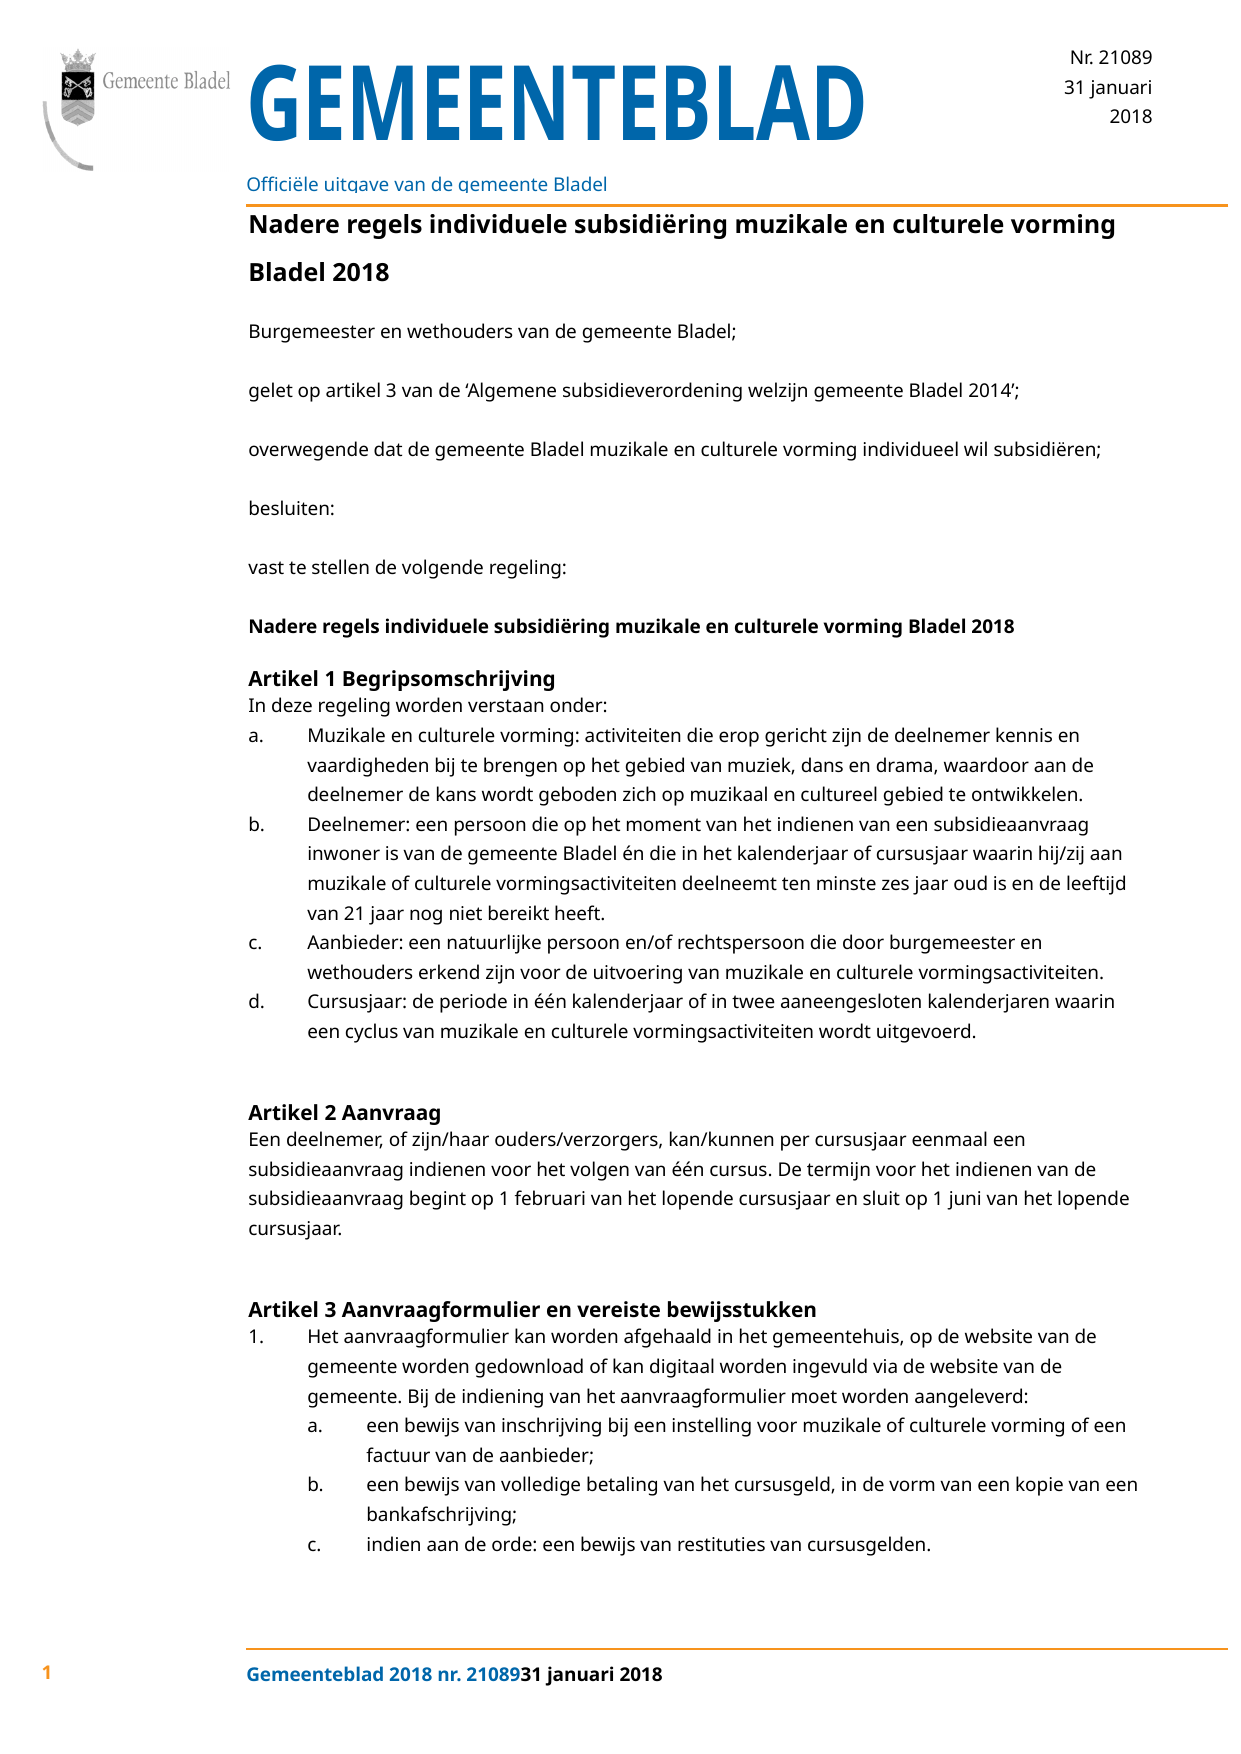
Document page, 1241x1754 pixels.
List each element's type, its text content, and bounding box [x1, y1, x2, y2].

text In deze regeling worden verstaan onder: [248, 693, 1152, 718]
text Burgemeester en wethouders van de gemeente Bladel; [248, 318, 1152, 344]
list Aanbieder: een natuurlijke persoon en/of rechtspersoon die door burgemeester en wethouders erkend zijn voor de uitvoering van muzikale en culturele vormingsactiviteiten. [248, 929, 1152, 984]
text overwegende dat de gemeente Bladel muzikale en culturele vorming individueel wil subsidiëren; [248, 436, 1152, 462]
list Het aanvraagformulier kan worden afgehaald in het gemeentehuis, op de website van de gemeente worden gedownload of kan digitaal worden ingevuld via de website van de gemeente. Bij de indiening van het aanvraagformulier moet worden aangeleverd: [248, 1324, 1152, 1408]
text Een deelnemer, of zijn/haar ouders/verzorgers, kan/kunnen per cursusjaar eenmaal een subsidieaanvraag indienen voor het volgen van één cursus. De termijn voor het indienen van de subsidieaanvraag begint op 1 februari van het lopende cursusjaar en sluit op 1 juni van het lopende cursusjaar. [248, 1126, 1152, 1241]
text gelet op artikel 3 van de ‘Algemene subsidieverordening welzijn gemeente Bladel 2014’; [248, 377, 1152, 403]
text Nadere regels individuele subsidiëring muzikale en culturele vorming Bladel 2018 [248, 207, 1152, 288]
text vast te stellen de volgende regeling: [248, 554, 1152, 580]
list Muzikale en culturele vorming: activiteiten die erop gericht zijn de deelnemer kennis en vaardigheden bij te brengen op het gebied van muziek, dans en drama, waardoor aan de deelnemer de kans wordt geboden zich op muzikaal en cultureel gebied te ontwikkelen. [248, 722, 1152, 807]
text Nadere regels individuele subsidiëring muzikale en culturele vorming Bladel 2018 [248, 614, 1152, 639]
text Artikel 2 Aanvraag [248, 1098, 1152, 1126]
list Cursusjaar: de periode in één kalenderjaar of in twee aaneengesloten kalenderjaren waarin een cyclus van muzikale en culturele vormingsactiviteiten wordt uitgevoerd. [248, 988, 1152, 1044]
text Artikel 1 Begripsomschrijving [248, 664, 1152, 693]
list een bewijs van inschrijving bij een instelling voor muzikale of culturele vorming of een factuur van de aanbieder; [307, 1412, 1152, 1468]
list Deelnemer: een persoon die op het moment van het indienen van een subsidieaanvraag inwoner is van de gemeente Bladel én die in het kalenderjaar of cursusjaar waarin hij/zij aan muzikale of culturele vormingsactiviteiten deelneemt ten minste zes jaar oud is en de leeftijd van 21 jaar nog niet bereikt heeft. [248, 811, 1152, 925]
text Artikel 3 Aanvraagformulier en vereiste bewijsstukken [248, 1295, 1152, 1324]
list indien aan de orde: een bewijs van restituties van cursusgelden. [307, 1531, 1152, 1556]
text besluiten: [248, 495, 1152, 521]
picture [41, 47, 231, 172]
list een bewijs van volledige betaling van het cursusgeld, in de vorm van een kopie van een bankafschrijving; [307, 1472, 1152, 1527]
